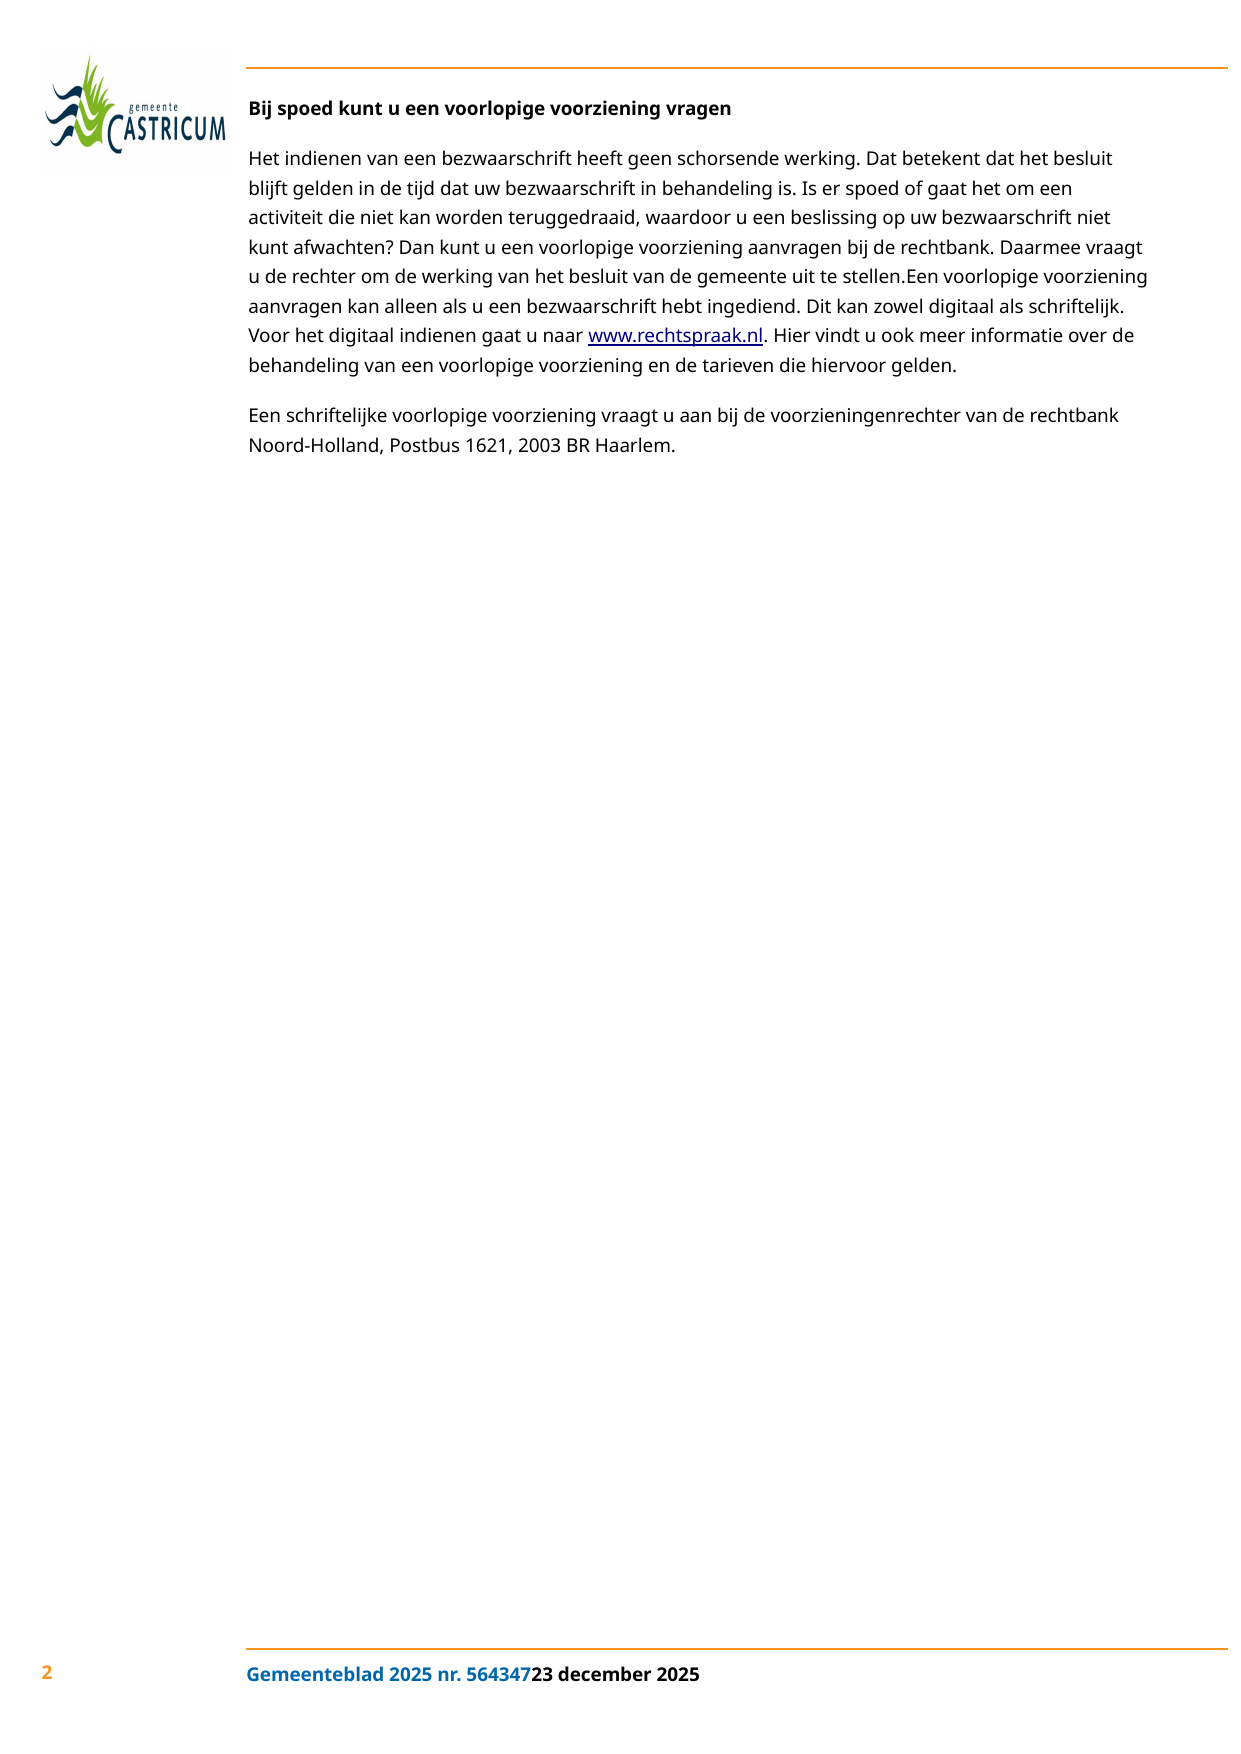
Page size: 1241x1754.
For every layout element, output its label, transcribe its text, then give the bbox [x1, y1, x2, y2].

text Het indienen van een bezwaarschrift heeft geen schorsende werking. Dat betekent dat het besluit blijft gelden in de tijd dat uw bezwaarschrift in behandeling is. Is er spoed of gaat het om een activiteit die niet kan worden teruggedraaid, waardoor u een beslissing op uw bezwaarschrift niet kunt afwachten? Dan kunt u een voorlopige voorziening aanvragen bij de rechtbank. Daarmee vraagt u de rechter om de werking van het besluit van de gemeente uit te stellen.Een voorlopige voorziening aanvragen kan alleen als u een bezwaarschrift hebt ingediend. Dit kan zowel digitaal als schriftelijk. Voor het digitaal indienen gaat u naar www.rechtspraak.nl. Hier vindt u ook meer informatie over de behandeling van een voorlopige voorziening en de tarieven die hiervoor gelden. [248, 145, 1152, 378]
text Bij spoed kunt u een voorlopige voorziening vragen [248, 95, 1152, 121]
picture [41, 47, 231, 172]
text Een schriftelijke voorlopige voorziening vraagt u aan bij de voorzieningenrechter van de rechtbank Noord-Holland, Postbus 1621, 2003 BR Haarlem. [248, 403, 1152, 458]
